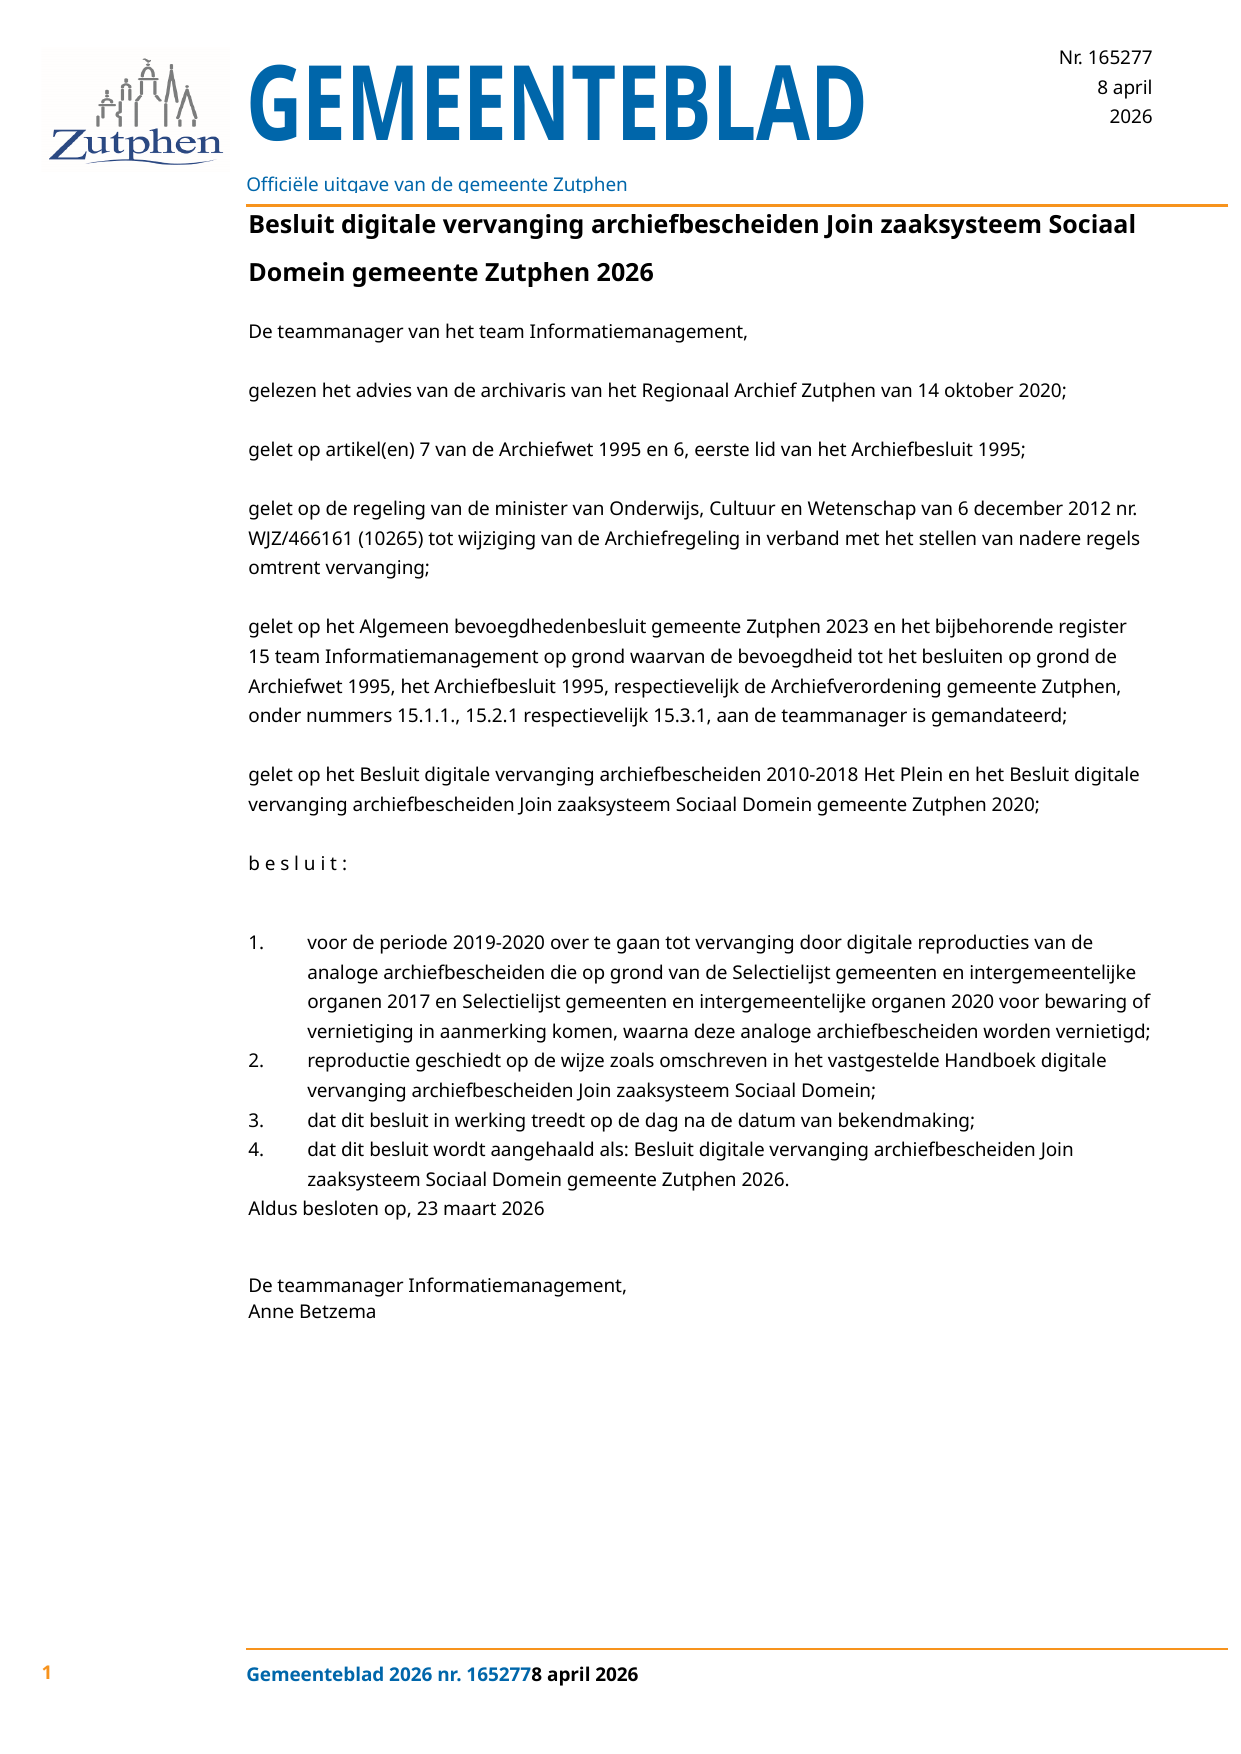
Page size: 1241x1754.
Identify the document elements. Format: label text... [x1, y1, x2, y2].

list dat dit besluit wordt aangehaald als: Besluit digitale vervanging archiefbescheiden Join zaaksysteem Sociaal Domein gemeente Zutphen 2026. [248, 1136, 1152, 1192]
text gelet op de regeling van de minister van Onderwijs, Cultuur en Wetenschap van 6 december 2012 nr. WJZ/466161 (10265) tot wijziging van de Archiefregeling in verband met het stellen van nadere regels omtrent vervanging; [248, 495, 1152, 580]
text Anne Betzema [248, 1298, 1152, 1324]
text gelet op het Algemeen bevoegdhedenbesluit gemeente Zutphen 2023 en het bijbehorende register 15 team Informatiemanagement op grond waarvan de bevoegdheid tot het besluiten op grond de Archiefwet 1995, het Archiefbesluit 1995, respectievelijk de Archiefverordening gemeente Zutphen, onder nummers 15.1.1., 15.2.1 respectievelijk 15.3.1, aan de teammanager is gemandateerd; [248, 614, 1152, 728]
text De teammanager Informatiemanagement, [248, 1273, 1152, 1298]
text gelet op het Besluit digitale vervanging archiefbescheiden 2010-2018 Het Plein en het Besluit digitale vervanging archiefbescheiden Join zaaksysteem Sociaal Domein gemeente Zutphen 2020; [248, 762, 1152, 817]
text b e s l u i t : [248, 850, 1152, 876]
list voor de periode 2019-2020 over te gaan tot vervanging door digitale reproducties van de analoge archiefbescheiden die op grond van de Selectielijst gemeenten en intergemeentelijke organen 2017 en Selectielijst gemeenten en intergemeentelijke organen 2020 voor bewaring of vernietiging in aanmerking komen, waarna deze analoge archiefbescheiden worden vernietigd; [248, 929, 1152, 1044]
list reproductie geschiedt op de wijze zoals omschreven in het vastgestelde Handboek digitale vervanging archiefbescheiden Join zaaksysteem Sociaal Domein; [248, 1048, 1152, 1103]
text De teammanager van het team Informatiemanagement, [248, 318, 1152, 344]
text gelet op artikel(en) 7 van de Archiefwet 1995 en 6, eerste lid van het Archiefbesluit 1995; [248, 436, 1152, 462]
text gelezen het advies van de archivaris van het Regionaal Archief Zutphen van 14 oktober 2020; [248, 377, 1152, 403]
picture [41, 47, 231, 172]
list dat dit besluit in werking treedt op de dag na de datum van bekendmaking; [248, 1107, 1152, 1132]
text Besluit digitale vervanging archiefbescheiden Join zaaksysteem Sociaal Domein gemeente Zutphen 2026 [248, 207, 1152, 288]
text Aldus besloten op, 23 maart 2026 [248, 1196, 1152, 1221]
